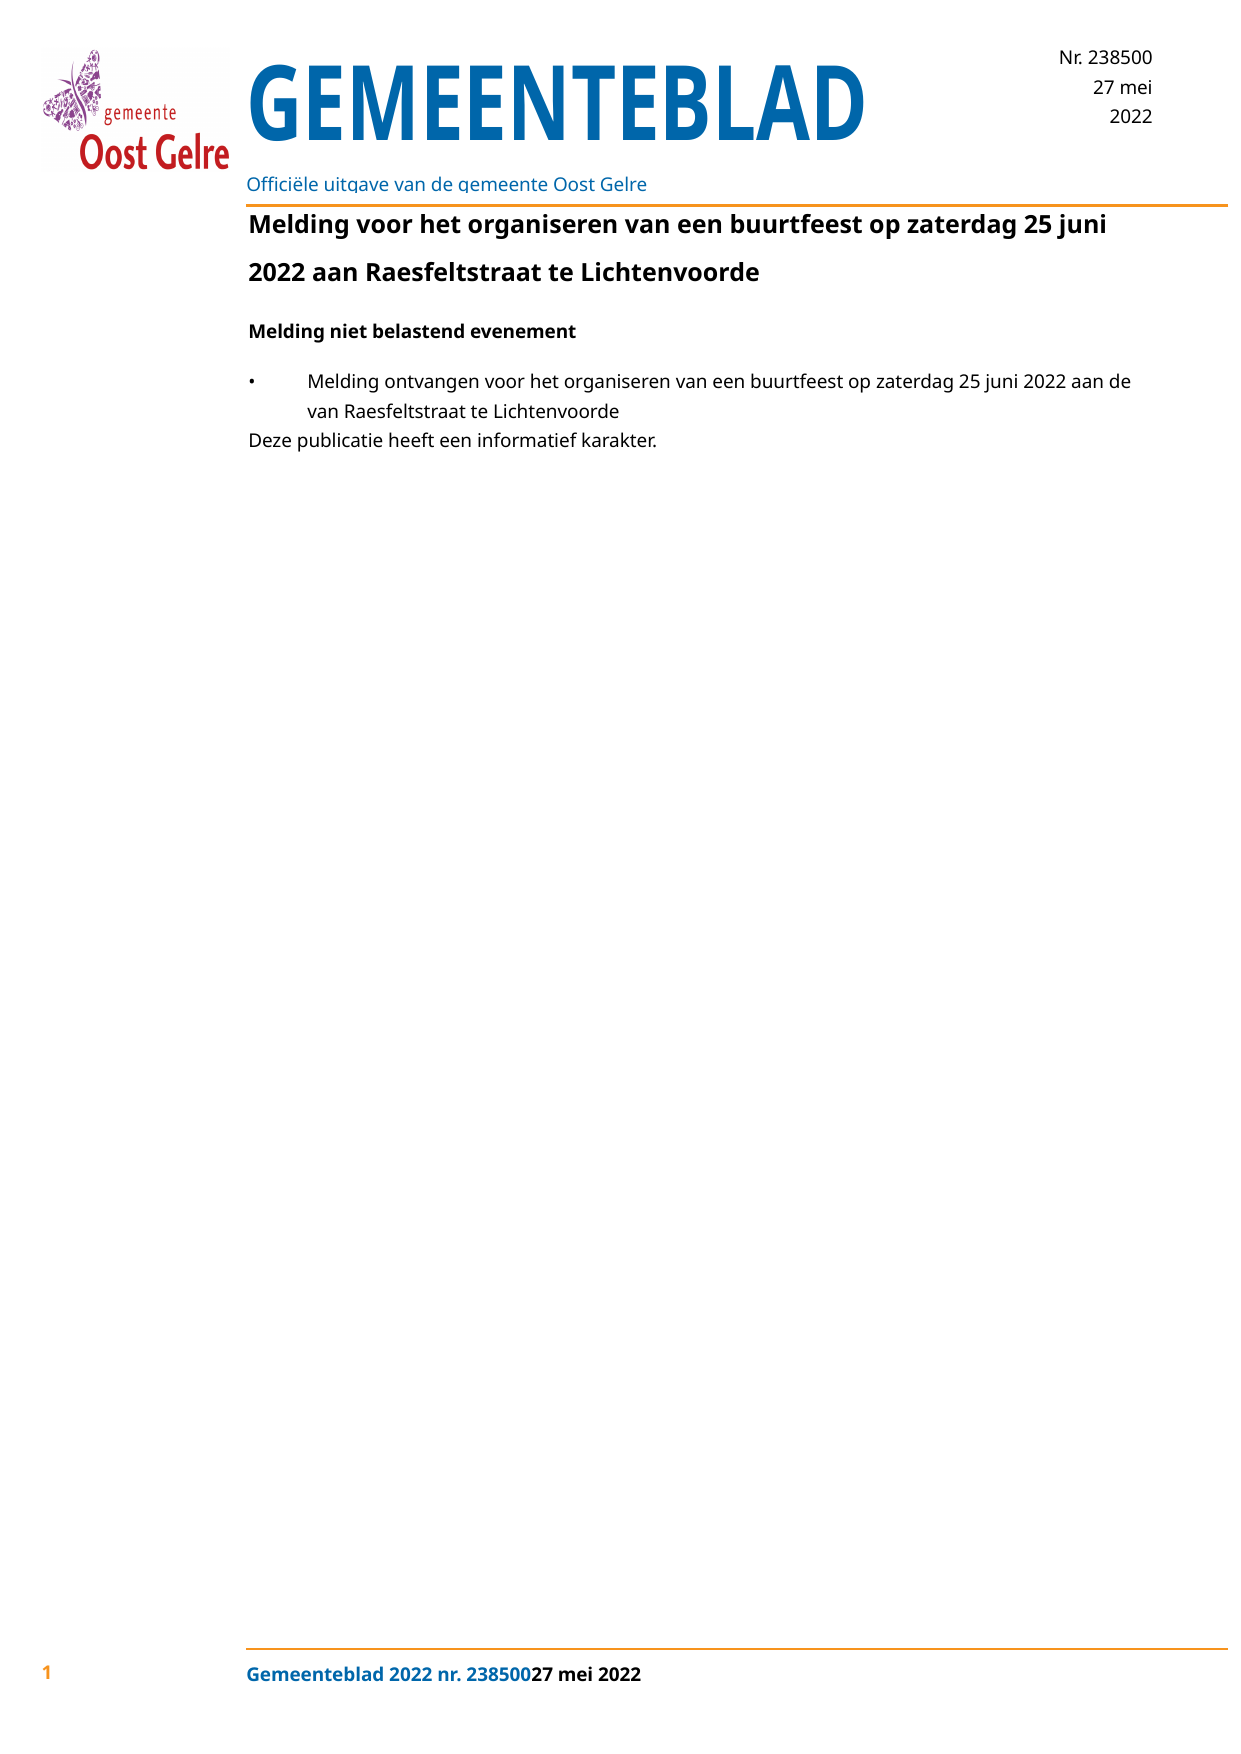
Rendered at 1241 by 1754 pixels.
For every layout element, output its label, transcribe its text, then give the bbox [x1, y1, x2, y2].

text Deze publicatie heeft een informatief karakter. [248, 427, 1152, 453]
text Melding niet belastend evenement [248, 318, 1152, 344]
text Melding voor het organiseren van een buurtfeest op zaterdag 25 juni 2022 aan Raesfeltstraat te Lichtenvoorde [248, 207, 1152, 288]
list Melding ontvangen voor het organiseren van een buurtfeest op zaterdag 25 juni 2022 aan de van Raesfeltstraat te Lichtenvoorde [248, 368, 1152, 424]
picture [41, 47, 231, 172]
